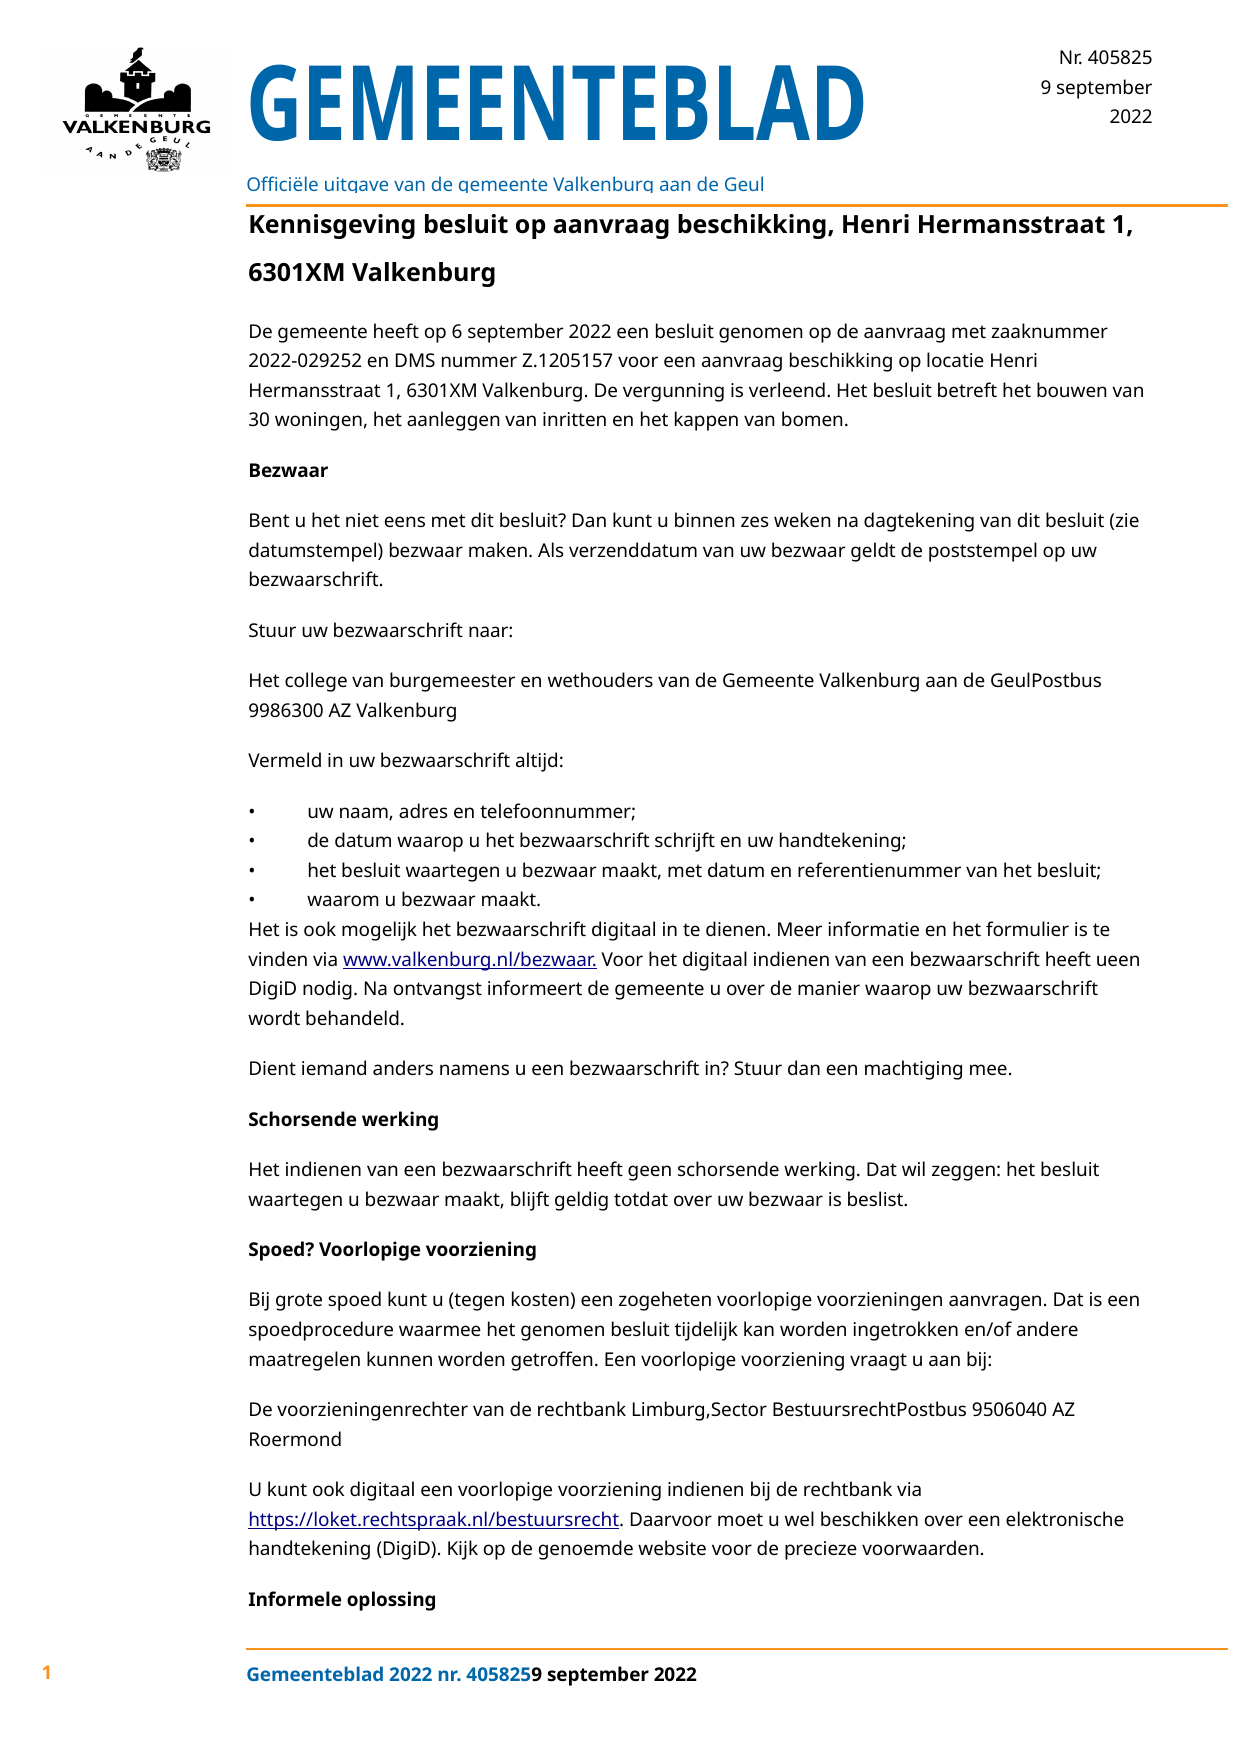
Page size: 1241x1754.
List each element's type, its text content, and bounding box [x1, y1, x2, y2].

list het besluit waartegen u bezwaar maakt, met datum en referentienummer van het besluit; [248, 857, 1152, 883]
text Vermeld in uw bezwaarschrift altijd: [248, 747, 1152, 773]
text U kunt ook digitaal een voorlopige voorziening indienen bij de rechtbank via https://loket.rechtspraak.nl/bestuursrecht. Daarvoor moet u wel beschikken over een elektronische handtekening (DigiD). Kijk op de genoemde website voor de precieze voorwaarden. [248, 1476, 1152, 1561]
text Het indienen van een bezwaarschrift heeft geen schorsende werking. Dat wil zeggen: het besluit waartegen u bezwaar maakt, blijft geldig totdat over uw bezwaar is beslist. [248, 1156, 1152, 1212]
text Dient iemand anders namens u een bezwaarschrift in? Stuur dan een machtiging mee. [248, 1055, 1152, 1081]
text Spoed? Voorlopige voorziening [248, 1236, 1152, 1262]
list uw naam, adres en telefoonnummer; [248, 798, 1152, 824]
text Informele oplossing [248, 1586, 1152, 1612]
text Bezwaar [248, 457, 1152, 483]
text Kennisgeving besluit op aanvraag beschikking, Henri Hermansstraat 1, 6301XM Valkenburg [248, 207, 1152, 288]
text Het is ook mogelijk het bezwaarschrift digitaal in te dienen. Meer informatie en het formulier is te vinden via www.valkenburg.nl/bezwaar. Voor het digitaal indienen van een bezwaarschrift heeft ueen DigiD nodig. Na ontvangst informeert de gemeente u over de manier waarop uw bezwaarschrift wordt behandeld. [248, 916, 1152, 1031]
text Het college van burgemeester en wethouders van de Gemeente Valkenburg aan de GeulPostbus 9986300 AZ Valkenburg [248, 667, 1152, 723]
list de datum waarop u het bezwaarschrift schrijft en uw handtekening; [248, 827, 1152, 853]
text De voorzieningenrechter van de rechtbank Limburg,Sector BestuursrechtPostbus 9506040 AZ Roermond [248, 1396, 1152, 1452]
list waarom u bezwaar maakt. [248, 887, 1152, 912]
text Bent u het niet eens met dit besluit? Dan kunt u binnen zes weken na dagtekening van dit besluit (zie datumstempel) bezwaar maken. Als verzenddatum van uw bezwaar geldt de poststempel op uw bezwaarschrift. [248, 507, 1152, 592]
text Bij grote spoed kunt u (tegen kosten) een zogeheten voorlopige voorzieningen aanvragen. Dat is een spoedprocedure waarmee het genomen besluit tijdelijk kan worden ingetrokken en/of andere maatregelen kunnen worden getroffen. Een voorlopige voorziening vraagt u aan bij: [248, 1287, 1152, 1372]
text De gemeente heeft op 6 september 2022 een besluit genomen op de aanvraag met zaaknummer 2022-029252 en DMS nummer Z.1205157 voor een aanvraag beschikking op locatie Henri Hermansstraat 1, 6301XM Valkenburg. De vergunning is verleend. Het besluit betreft het bouwen van 30 woningen, het aanleggen van inritten en het kappen van bomen. [248, 318, 1152, 432]
text Schorsende werking [248, 1106, 1152, 1132]
picture [41, 47, 231, 172]
text Stuur uw bezwaarschrift naar: [248, 617, 1152, 643]
